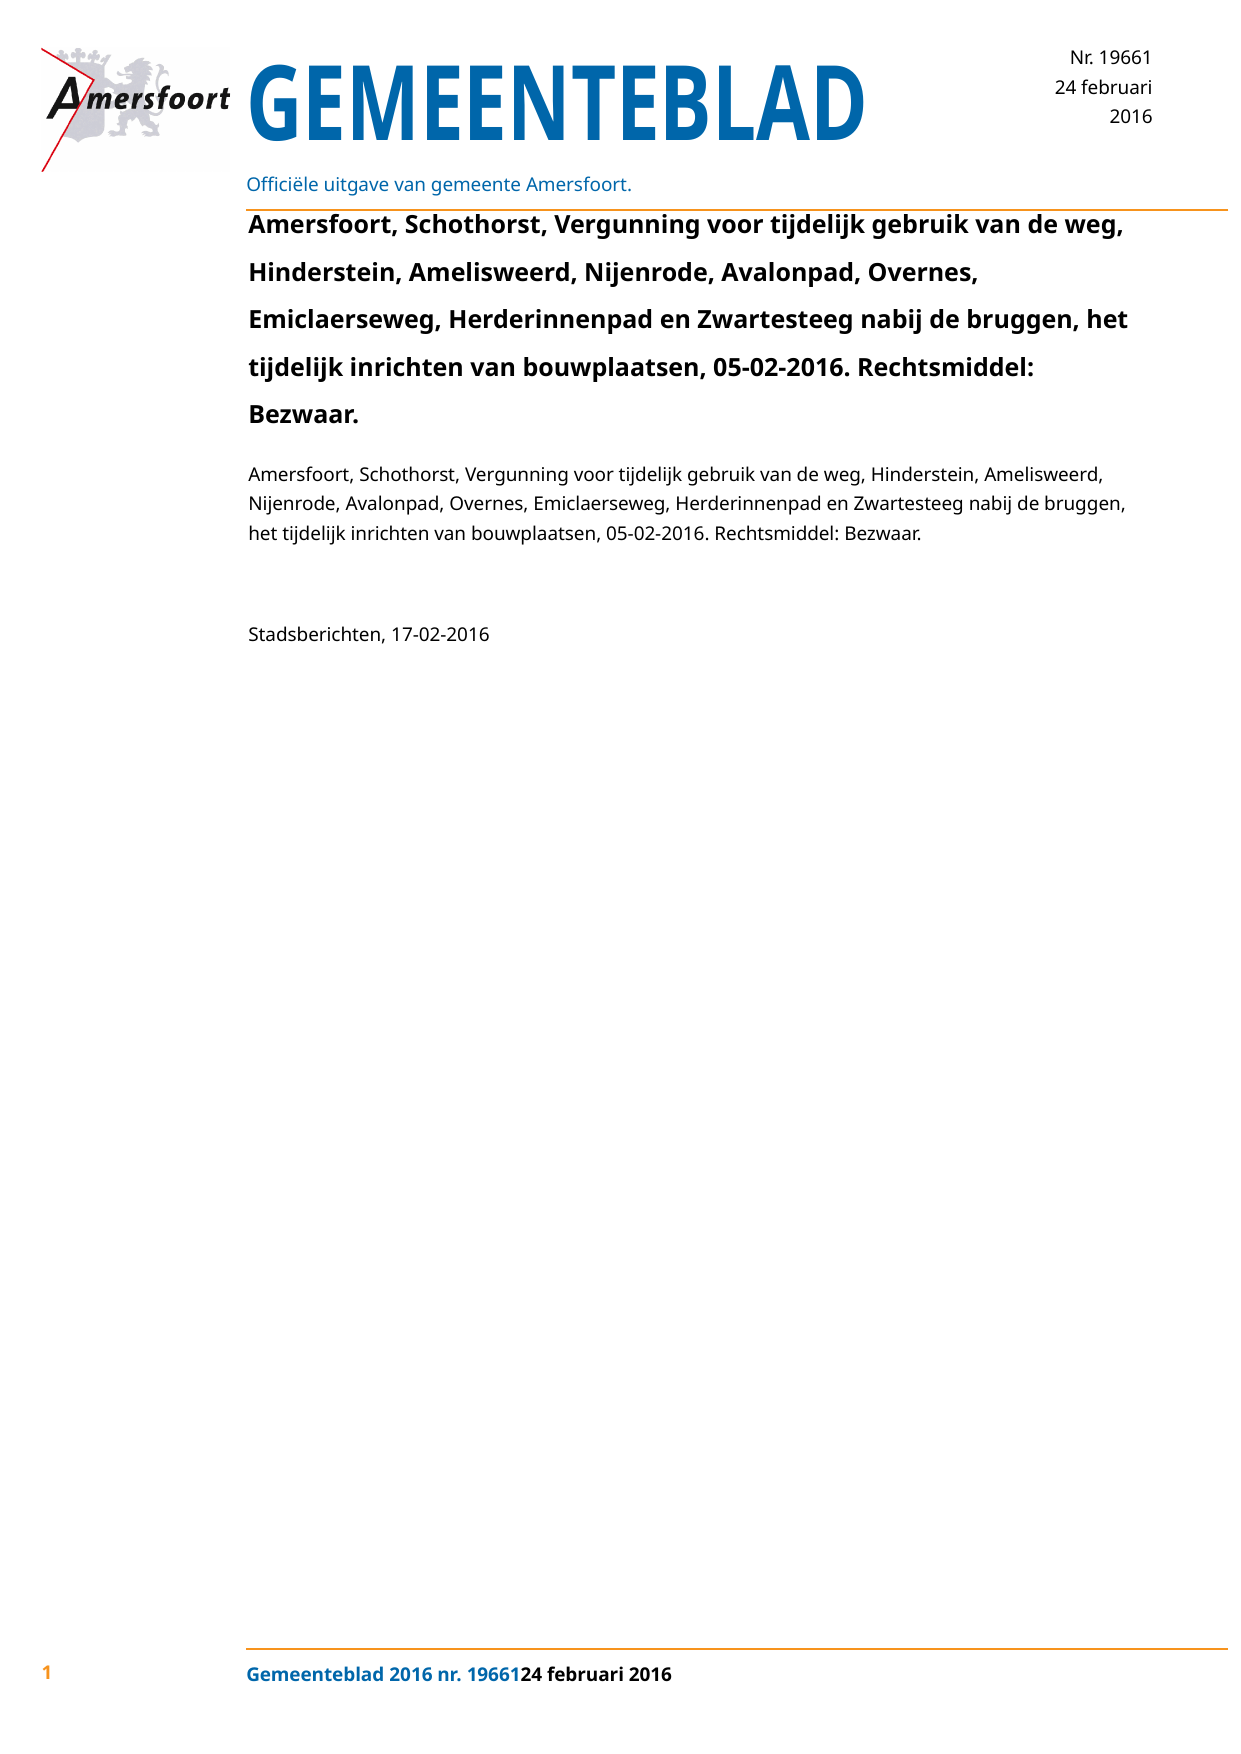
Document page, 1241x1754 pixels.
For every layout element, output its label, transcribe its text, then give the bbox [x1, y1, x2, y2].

text Amersfoort, Schothorst, Vergunning voor tijdelijk gebruik van de weg, Hinderstein, Amelisweerd, Nijenrode, Avalonpad, Overnes, Emiclaerseweg, Herderinnenpad en Zwartesteeg nabij de bruggen, het tijdelijk inrichten van bouwplaatsen, 05-02-2016. Rechtsmiddel: Bezwaar. [248, 461, 1152, 546]
picture [41, 47, 231, 172]
text Stadsberichten, 17-02-2016 [248, 621, 1152, 646]
text Amersfoort, Schothorst, Vergunning voor tijdelijk gebruik van de weg, Hinderstein, Amelisweerd, Nijenrode, Avalonpad, Overnes, Emiclaerseweg, Herderinnenpad en Zwartesteeg nabij de bruggen, het tijdelijk inrichten van bouwplaatsen, 05-02-2016. Rechtsmiddel: Bezwaar. [248, 211, 1152, 431]
